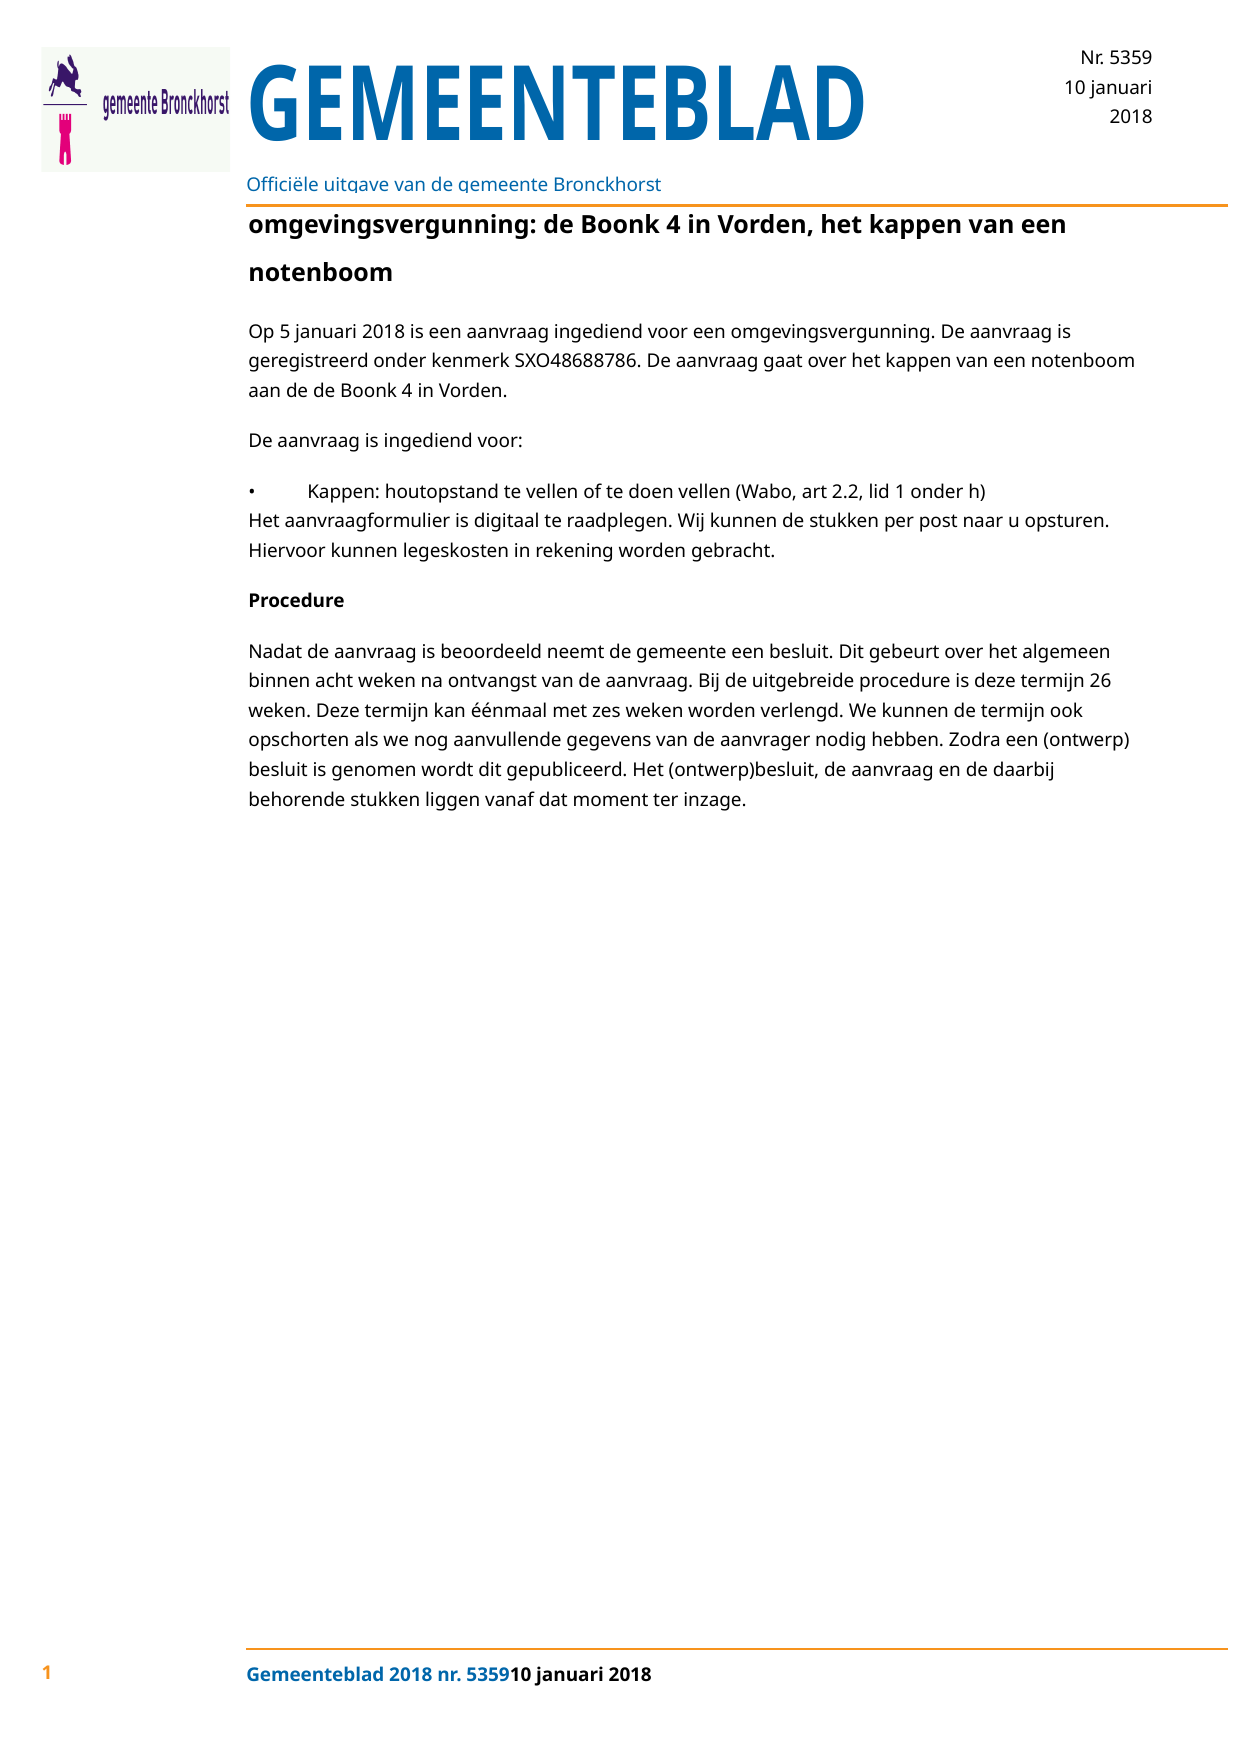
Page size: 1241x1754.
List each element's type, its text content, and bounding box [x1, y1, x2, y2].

text Procedure [248, 587, 1152, 613]
text omgevingsvergunning: de Boonk 4 in Vorden, het kappen van een notenboom [248, 207, 1152, 288]
text De aanvraag is ingediend voor: [248, 427, 1152, 453]
picture [41, 47, 231, 172]
text Op 5 januari 2018 is een aanvraag ingediend voor een omgevingsvergunning. De aanvraag is geregistreerd onder kenmerk SXO48688786. De aanvraag gaat over het kappen van een notenboom aan de de Boonk 4 in Vorden. [248, 318, 1152, 403]
text Nadat de aanvraag is beoordeeld neemt de gemeente een besluit. Dit gebeurt over het algemeen binnen acht weken na ontvangst van de aanvraag. Bij de uitgebreide procedure is deze termijn 26 weken. Deze termijn kan éénmaal met zes weken worden verlengd. We kunnen de termijn ook opschorten als we nog aanvullende gegevens van de aanvrager nodig hebben. Zodra een (ontwerp) besluit is genomen wordt dit gepubliceerd. Het (ontwerp)besluit, de aanvraag en de daarbij behorende stukken liggen vanaf dat moment ter inzage. [248, 638, 1152, 812]
list Kappen: houtopstand te vellen of te doen vellen (Wabo, art 2.2, lid 1 onder h) [248, 478, 1152, 504]
text Het aanvraagformulier is digitaal te raadplegen. Wij kunnen de stukken per post naar u opsturen. Hiervoor kunnen legeskosten in rekening worden gebracht. [248, 507, 1152, 563]
